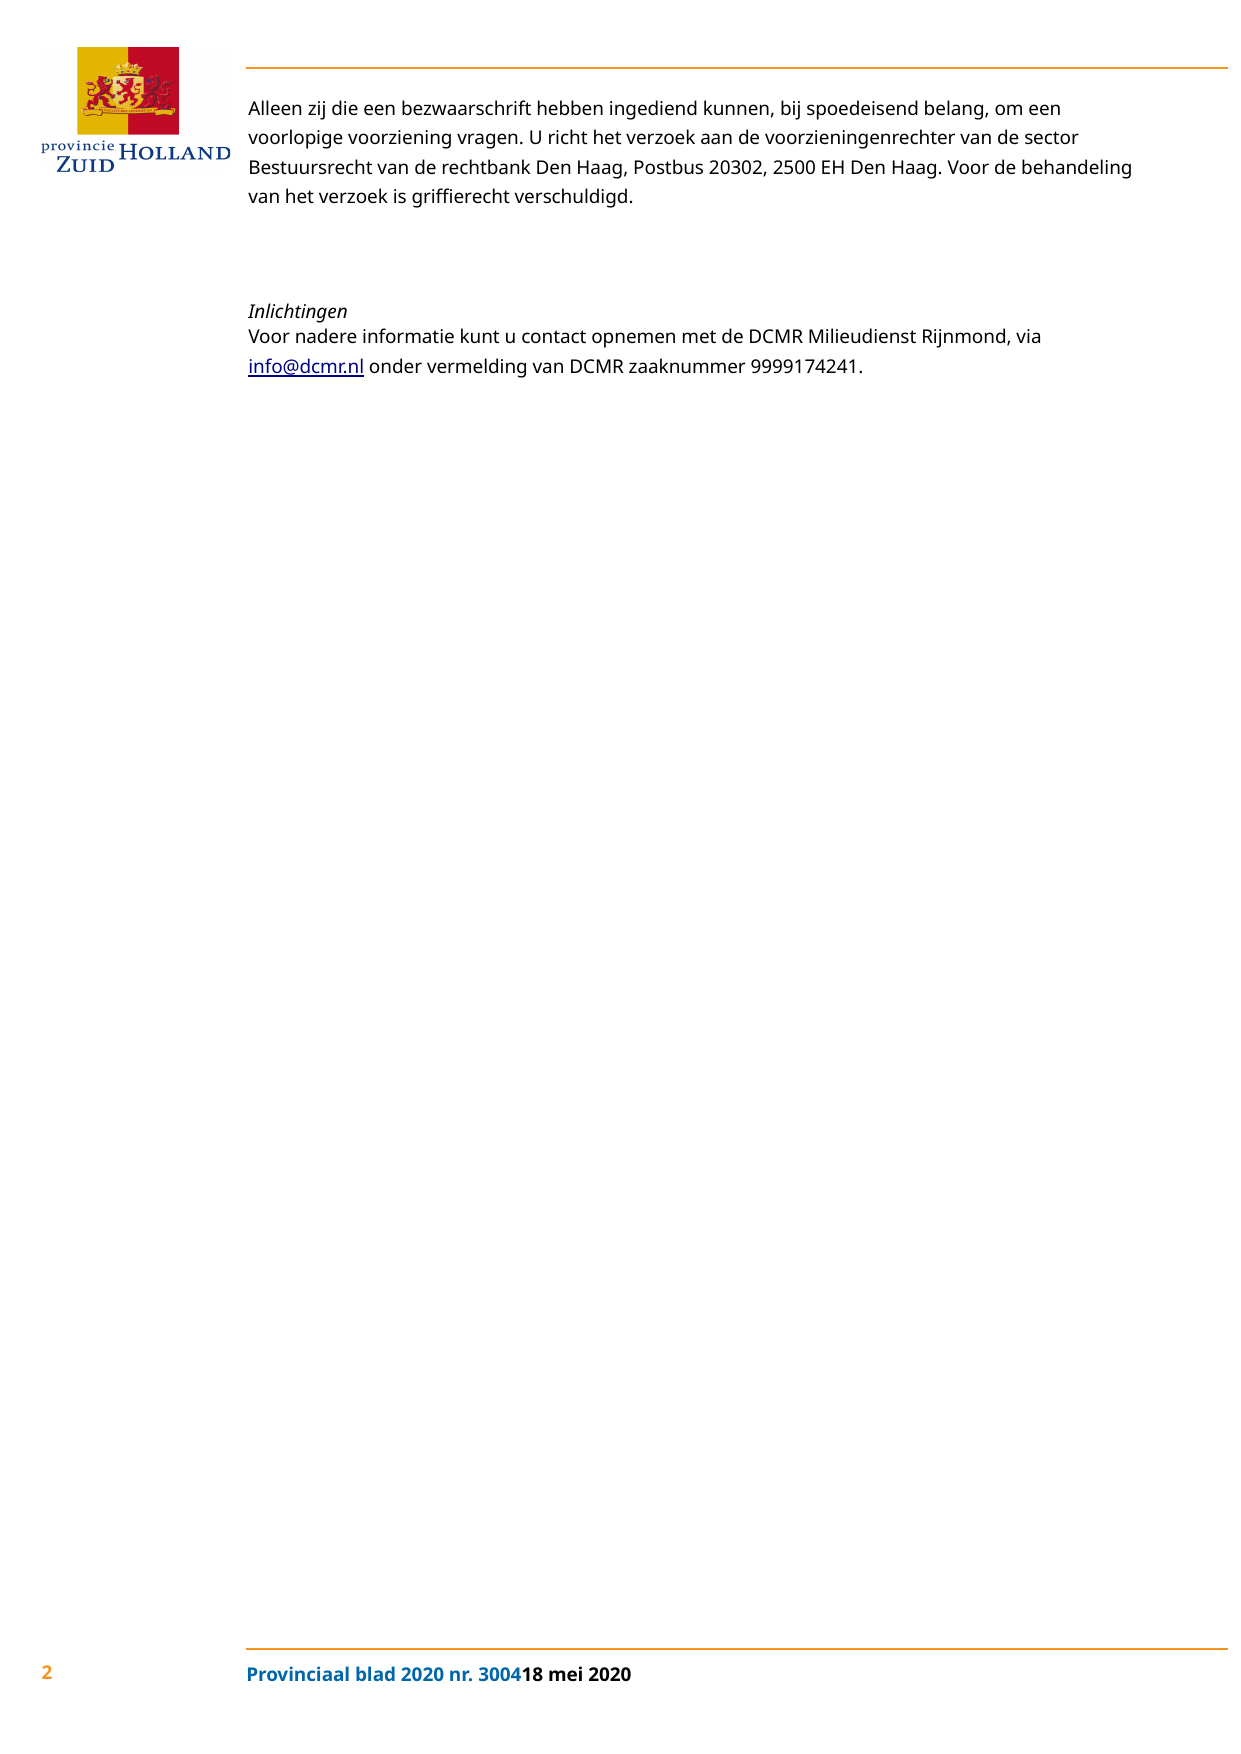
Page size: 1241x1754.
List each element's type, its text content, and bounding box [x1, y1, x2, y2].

text Voor nadere informatie kunt u contact opnemen met de DCMR Milieudienst Rijnmond, via info@dcmr.nl onder vermelding van DCMR zaaknummer 9999174241. [248, 324, 1152, 379]
text Alleen zij die een bezwaarschrift hebben ingediend kunnen, bij spoedeisend belang, om een voorlopige voorziening vragen. U richt het verzoek aan de voorzieningenrechter van de sector Bestuursrecht van de rechtbank Den Haag, Postbus 20302, 2500 EH Den Haag. Voor de behandeling van het verzoek is griffierecht verschuldigd. [248, 95, 1152, 209]
picture [41, 47, 231, 172]
text Inlichtingen [248, 298, 1152, 324]
